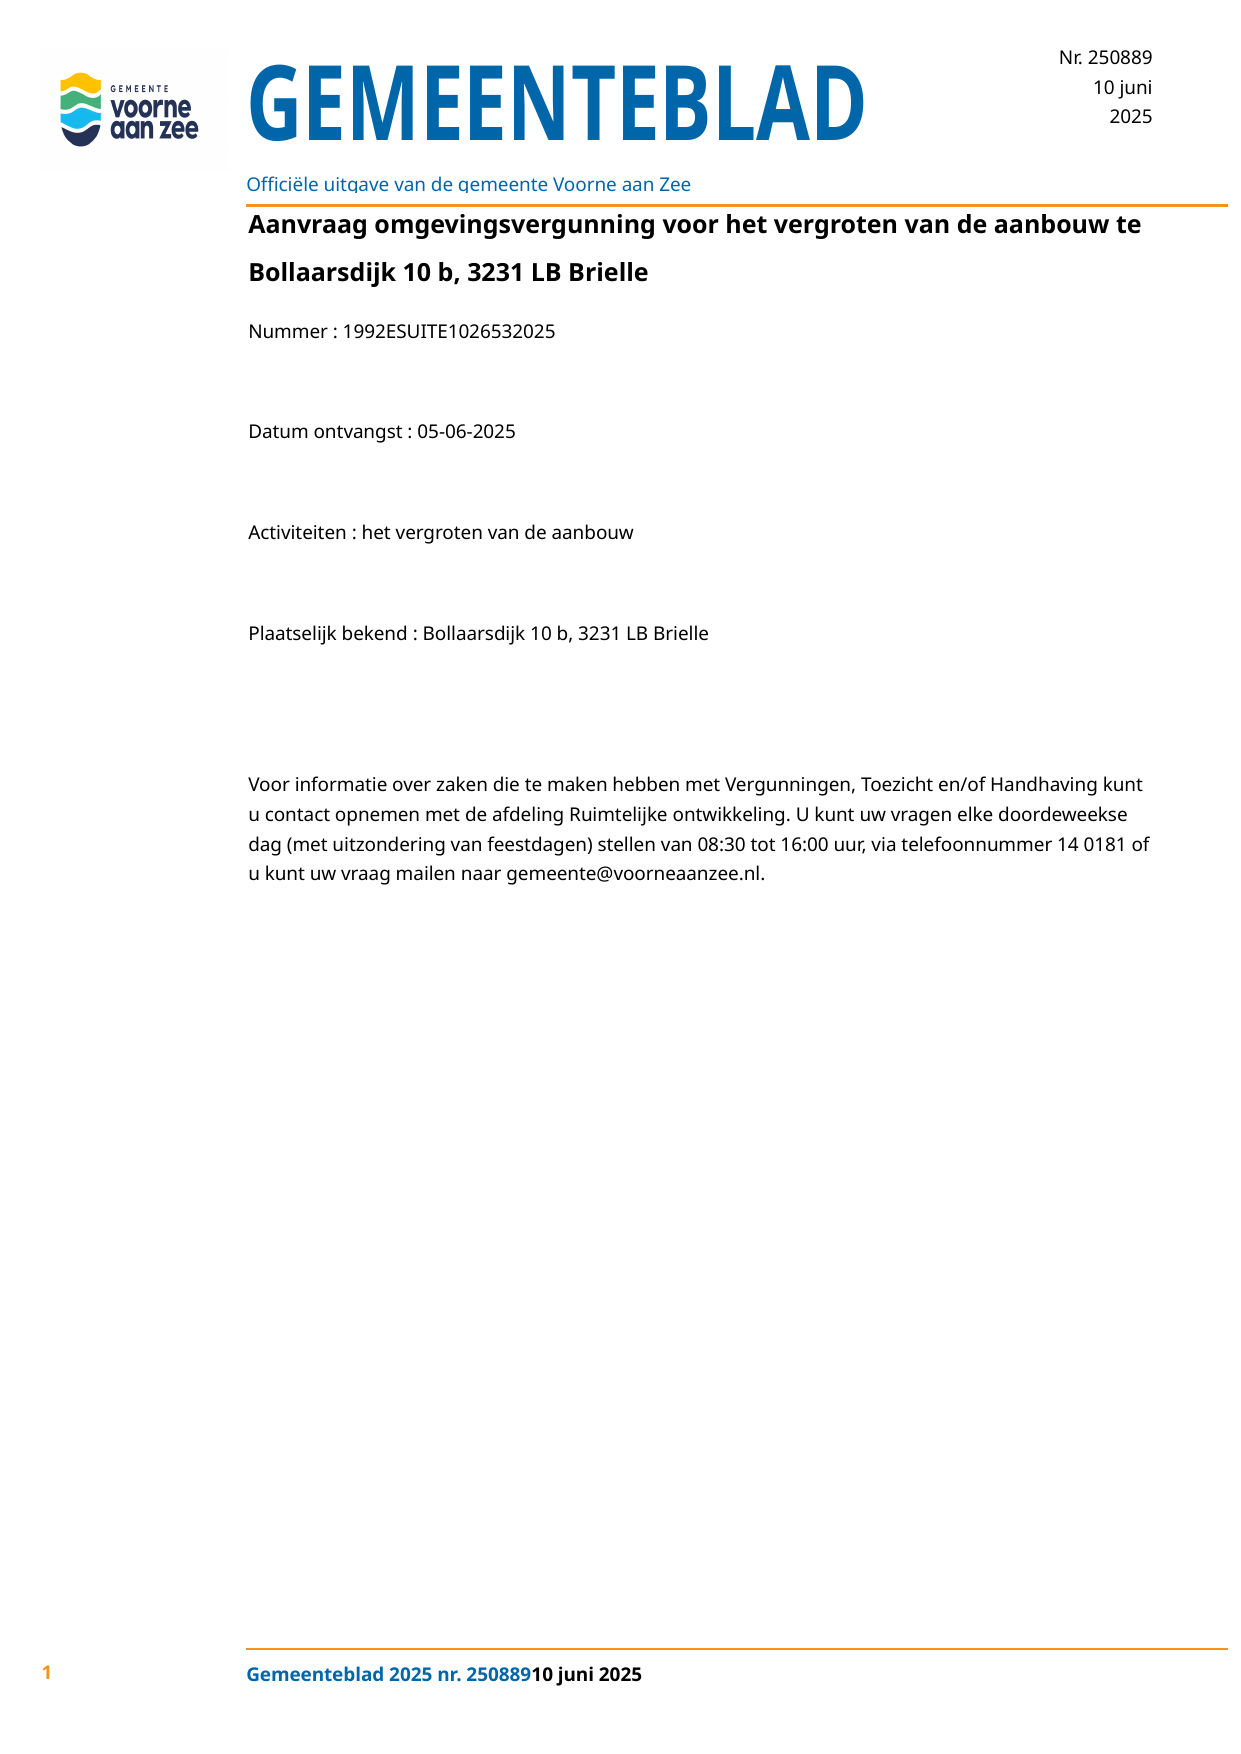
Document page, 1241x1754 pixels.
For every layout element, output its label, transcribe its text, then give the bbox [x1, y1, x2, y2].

text Plaatselijk bekend : Bollaarsdijk 10 b, 3231 LB Brielle [248, 620, 1152, 646]
text Aanvraag omgevingsvergunning voor het vergroten van de aanbouw te Bollaarsdijk 10 b, 3231 LB Brielle [248, 207, 1152, 288]
text Datum ontvangst : 05-06-2025 [248, 419, 1152, 444]
text Activiteiten : het vergroten van de aanbouw [248, 519, 1152, 545]
text Nummer : 1992ESUITE1026532025 [248, 318, 1152, 344]
text Voor informatie over zaken die te maken hebben met Vergunningen, Toezicht en/of Handhaving kunt u contact opnemen met de afdeling Ruimtelijke ontwikkeling. U kunt uw vragen elke doordeweekse dag (met uitzondering van feestdagen) stellen van 08:30 tot 16:00 uur, via telefoonnummer 14 0181 of u kunt uw vraag mailen naar gemeente@voorneaanzee.nl. [248, 772, 1152, 886]
picture [41, 47, 231, 172]
